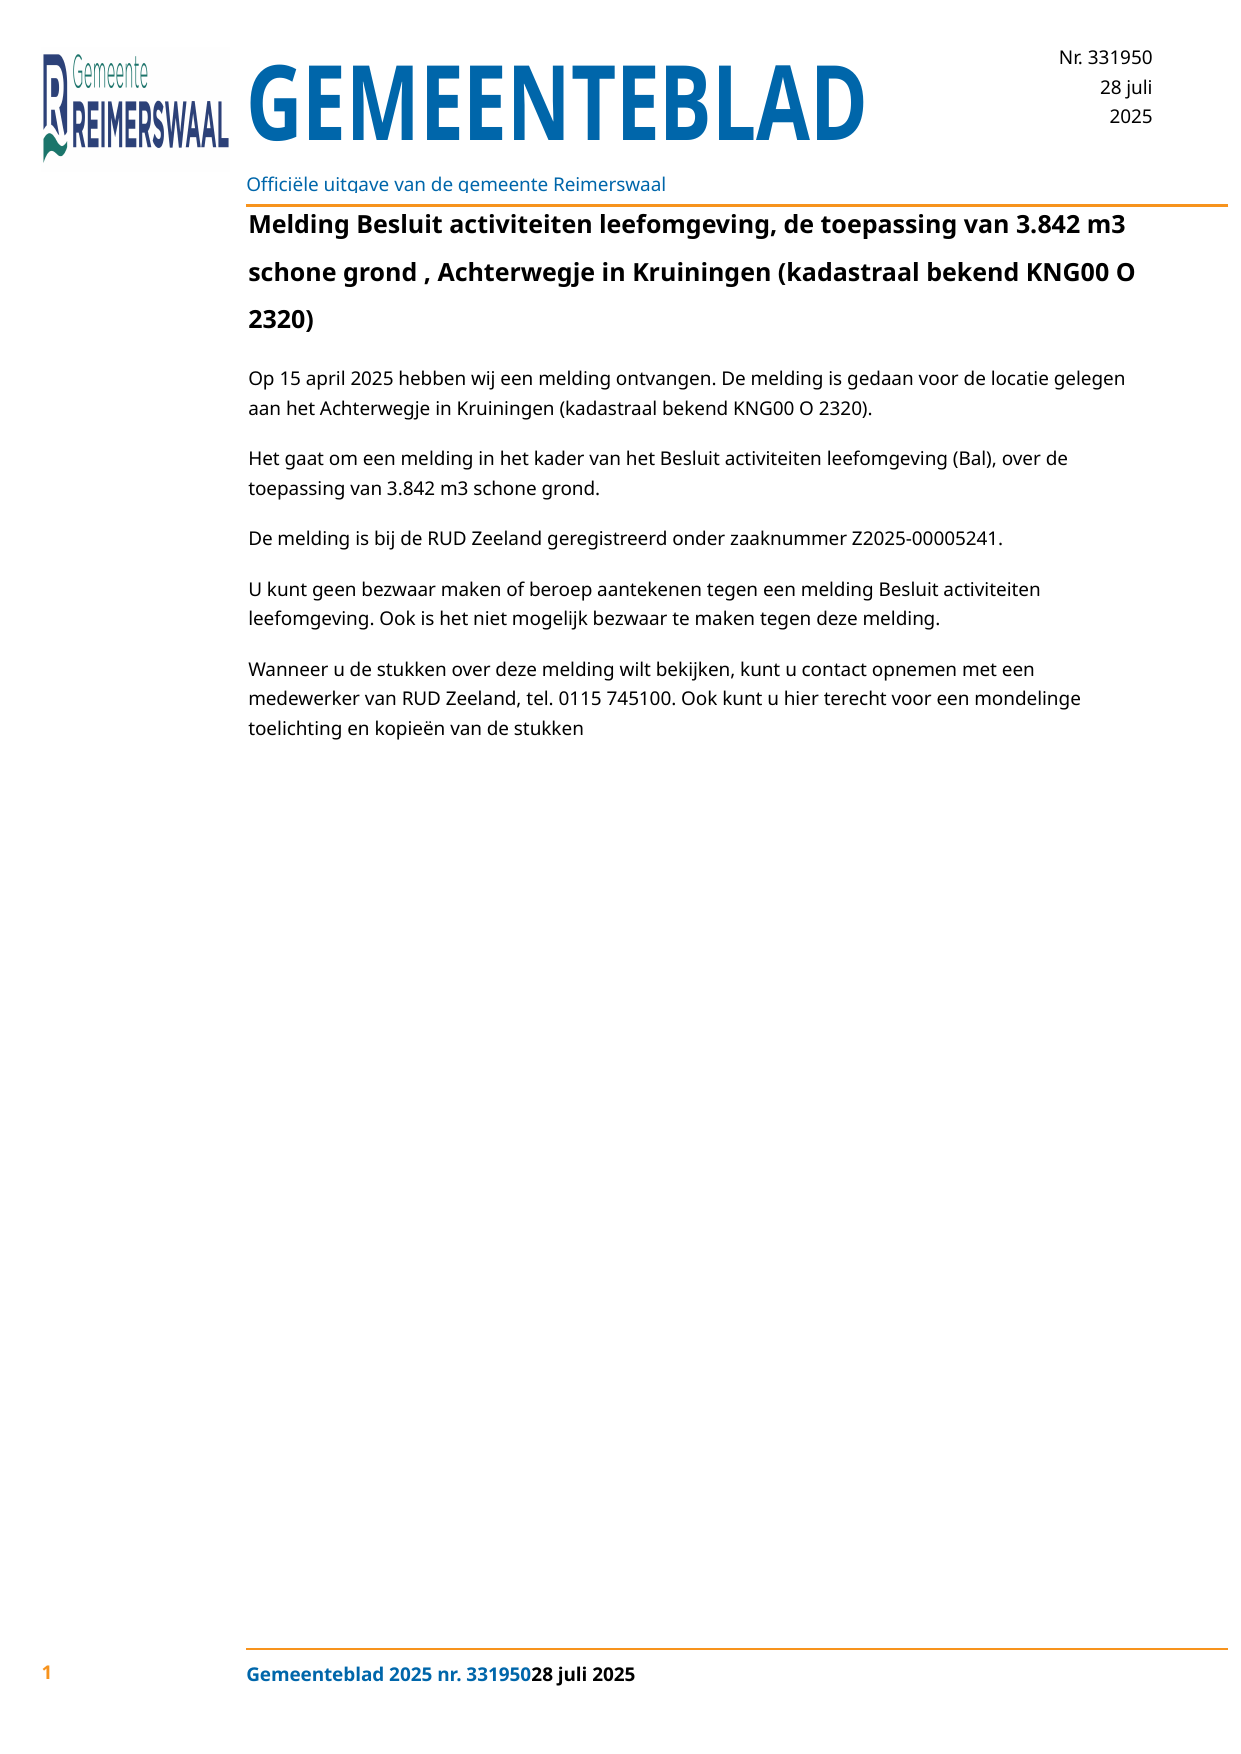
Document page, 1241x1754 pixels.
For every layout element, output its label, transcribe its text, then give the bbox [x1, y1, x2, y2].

text Wanneer u de stukken over deze melding wilt bekijken, kunt u contact opnemen met een medewerker van RUD Zeeland, tel. 0115 745100. Ook kunt u hier terecht voor een mondelinge toelichting en kopieën van de stukken [248, 656, 1152, 741]
text U kunt geen bezwaar maken of beroep aantekenen tegen een melding Besluit activiteiten leefomgeving. Ook is het niet mogelijk bezwaar te maken tegen deze melding. [248, 576, 1152, 631]
text Op 15 april 2025 hebben wij een melding ontvangen. De melding is gedaan voor de locatie gelegen aan het Achterwegje in Kruiningen (kadastraal bekend KNG00 O 2320). [248, 366, 1152, 421]
text Melding Besluit activiteiten leefomgeving, de toepassing van 3.842 m3 schone grond , Achterwegje in Kruiningen (kadastraal bekend KNG00 O 2320) [248, 207, 1152, 336]
text De melding is bij de RUD Zeeland geregistreerd onder zaaknummer Z2025-00005241. [248, 526, 1152, 551]
text Het gaat om een melding in het kader van het Besluit activiteiten leefomgeving (Bal), over de toepassing van 3.842 m3 schone grond. [248, 446, 1152, 501]
picture [41, 47, 231, 172]
